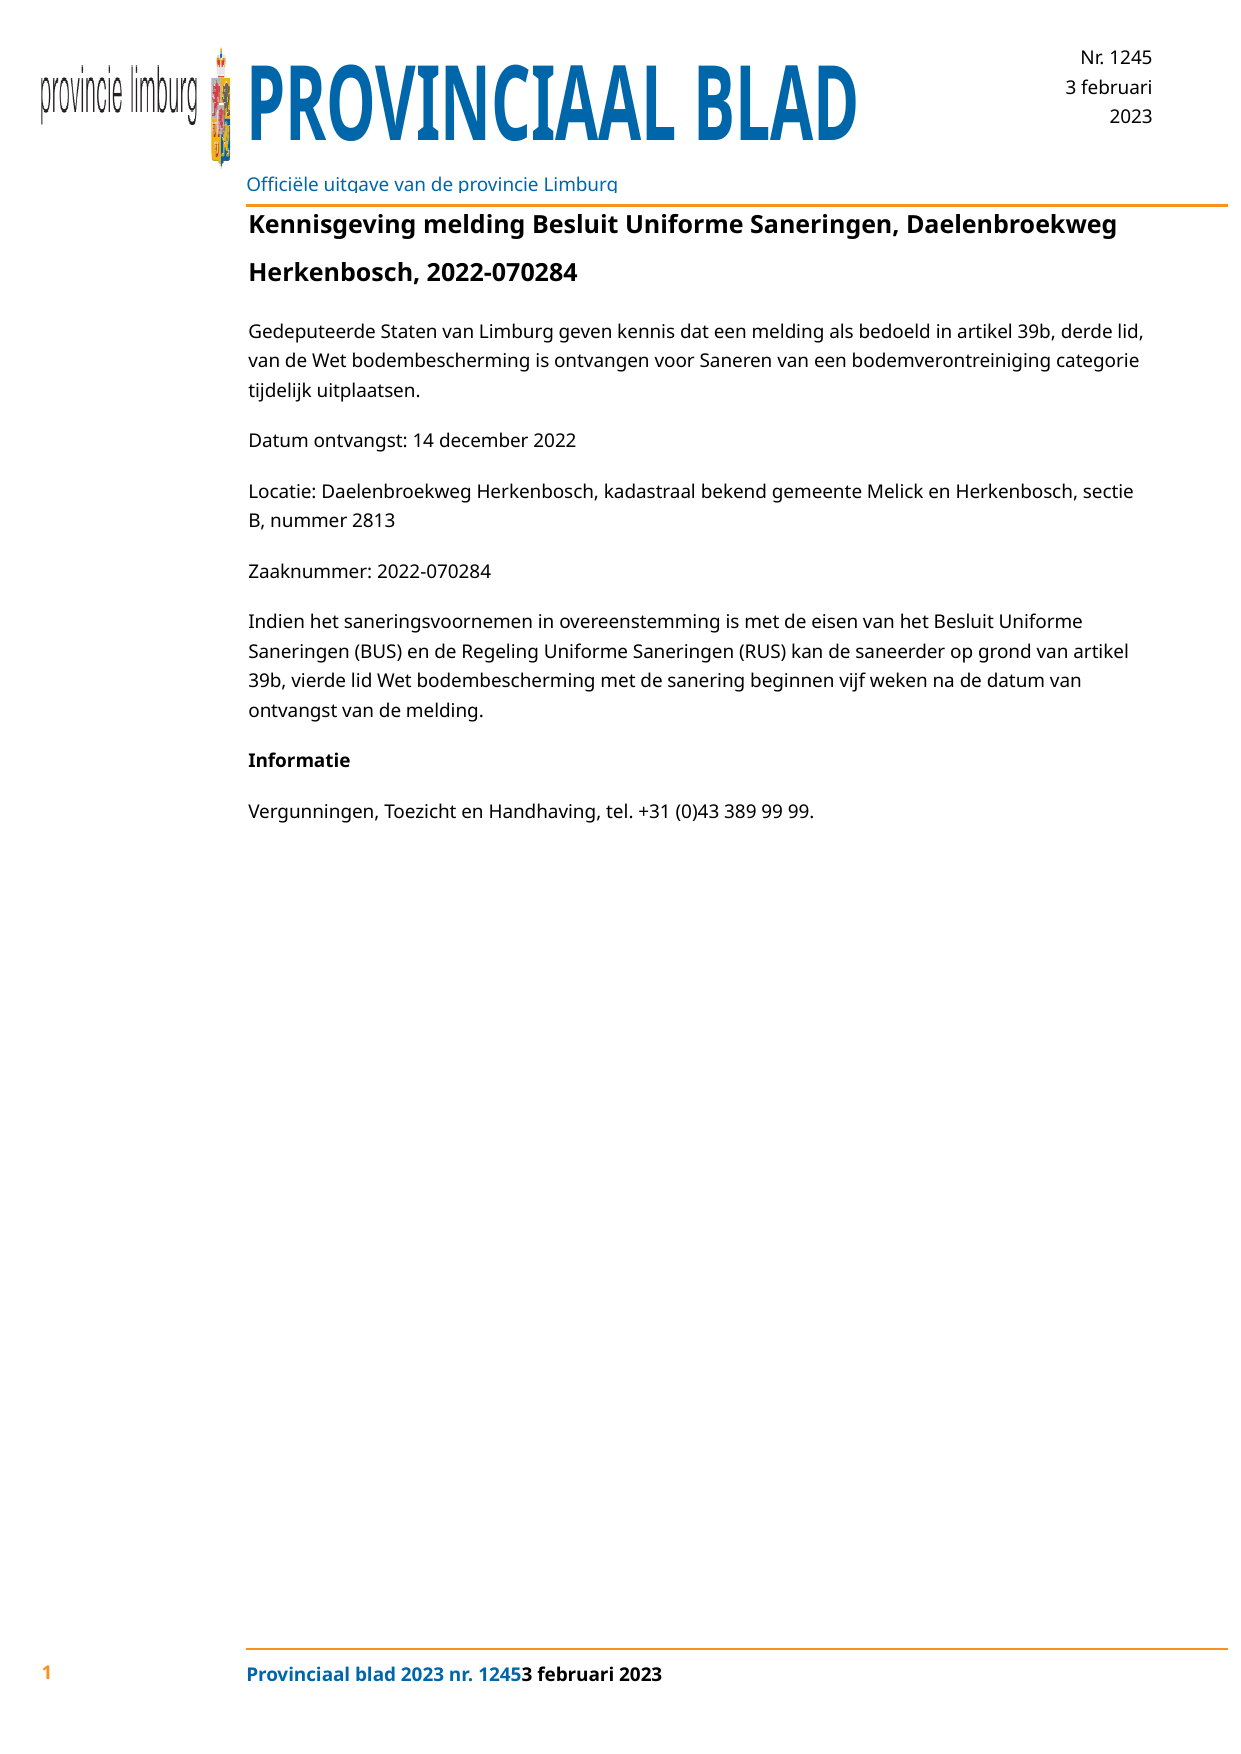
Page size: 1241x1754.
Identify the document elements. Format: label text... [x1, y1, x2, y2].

text Gedeputeerde Staten van Limburg geven kennis dat een melding als bedoeld in artikel 39b, derde lid, van de Wet bodembescherming is ontvangen voor Saneren van een bodemverontreiniging categorie tijdelijk uitplaatsen. [248, 318, 1152, 403]
text Informatie [248, 747, 1152, 773]
text Locatie: Daelenbroekweg Herkenbosch, kadastraal bekend gemeente Melick en Herkenbosch, sectie B, nummer 2813 [248, 478, 1152, 533]
text Indien het saneringsvoornemen in overeenstemming is met de eisen van het Besluit Uniforme Saneringen (BUS) en de Regeling Uniforme Saneringen (RUS) kan de saneerder op grond van artikel 39b, vierde lid Wet bodembescherming met de sanering beginnen vijf weken na de datum van ontvangst van de melding. [248, 608, 1152, 723]
text Datum ontvangst: 14 december 2022 [248, 427, 1152, 453]
text Kennisgeving melding Besluit Uniforme Saneringen, Daelenbroekweg Herkenbosch, 2022-070284 [248, 207, 1152, 288]
text Zaaknummer: 2022-070284 [248, 558, 1152, 584]
text Vergunningen, Toezicht en Handhaving, tel. +31 (0)43 389 99 99. [248, 798, 1152, 824]
picture [41, 47, 231, 172]
